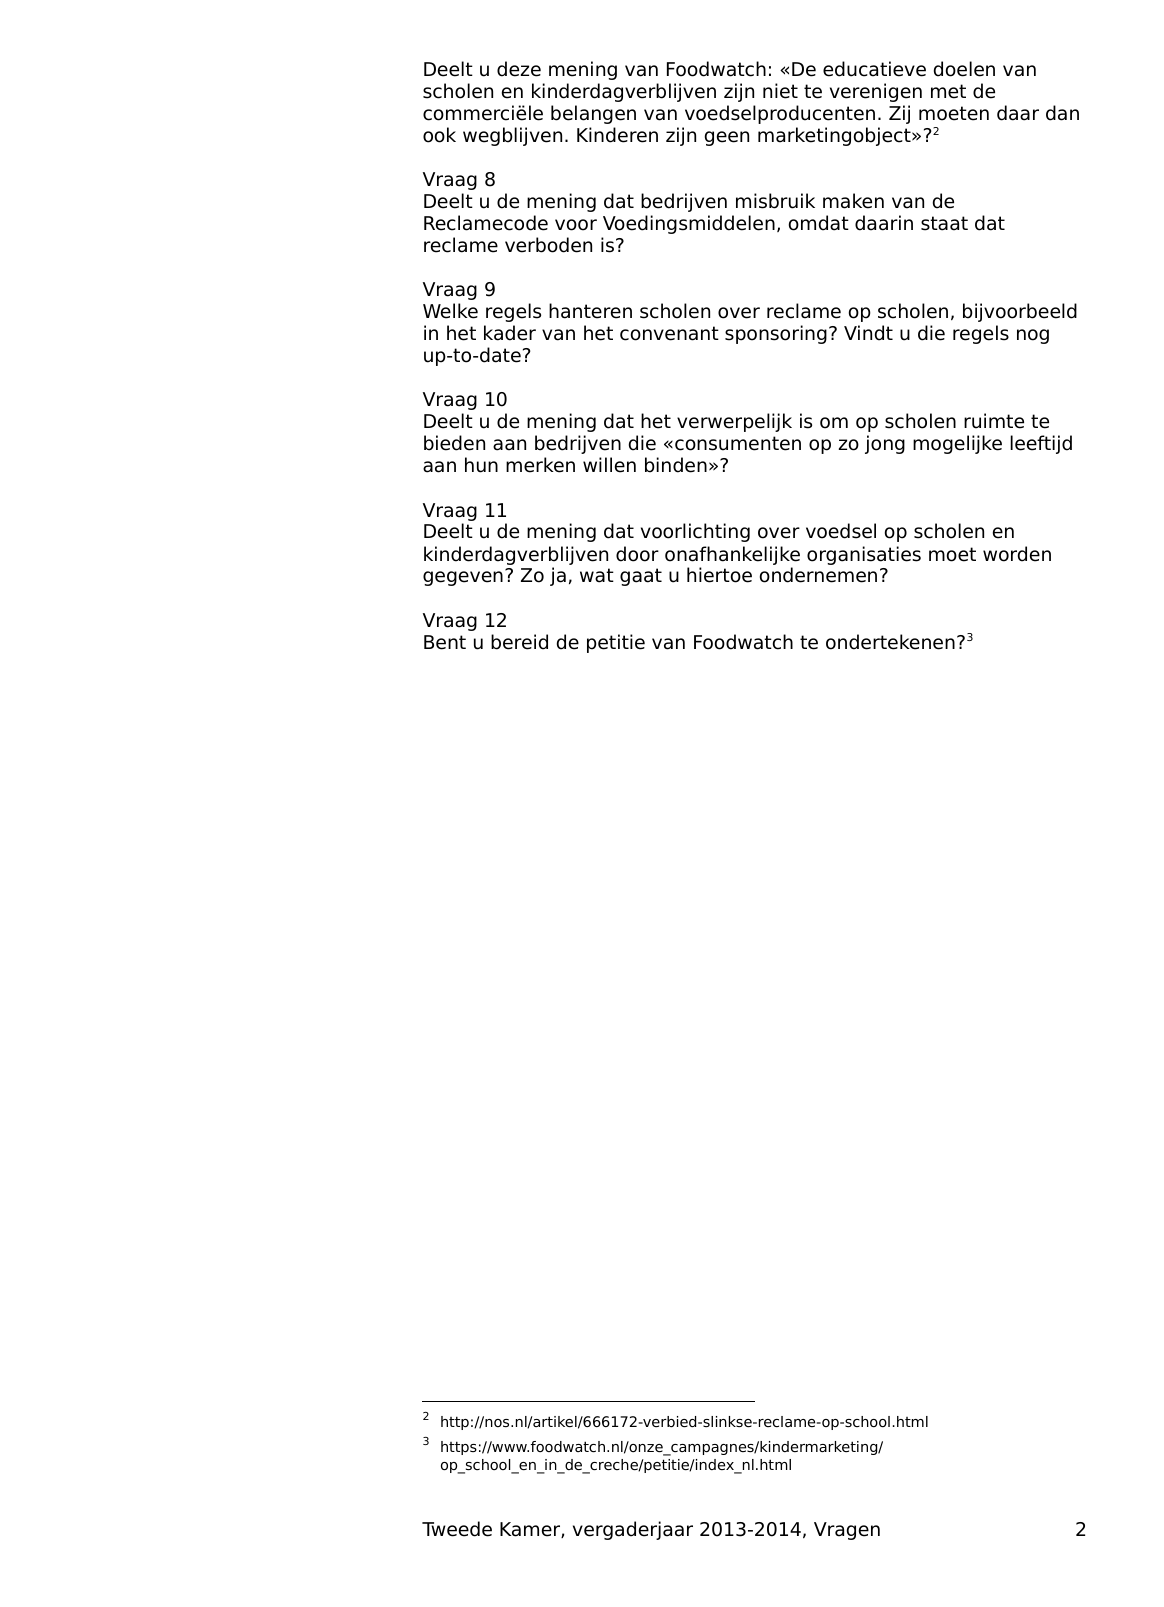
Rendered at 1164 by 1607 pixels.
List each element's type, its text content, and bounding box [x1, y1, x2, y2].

text Vraag 12 [422, 609, 1087, 632]
text Deelt u deze mening van Foodwatch: «De educatieve doelen van scholen en kinderdagverblijven zijn niet te verenigen met de commerciële belangen van voedselproducenten. Zij moeten daar dan ook wegblijven. Kinderen zijn geen marketingobject»? [422, 59, 1087, 147]
text Deelt u de mening dat het verwerpelijk is om op scholen ruimte te bieden aan bedrijven die «consumenten op zo jong mogelijke leeftijd aan hun merken willen binden»? [422, 411, 1087, 477]
text http://nos.nl/artikel/666172-verbied-slinkse-reclame-op-school.html [422, 1410, 1087, 1432]
text Vraag 10 [422, 389, 1087, 411]
text Bent u bereid de petitie van Foodwatch te ondertekenen? [422, 632, 1087, 653]
text Deelt u de mening dat bedrijven misbruik maken van de Reclamecode voor Voedingsmiddelen, omdat daarin staat dat reclame verboden is? [422, 191, 1087, 257]
text Welke regels hanteren scholen over reclame op scholen, bijvoorbeeld in het kader van het convenant sponsoring? Vindt u die regels nog up-to-date? [422, 301, 1087, 367]
text Deelt u de mening dat voorlichting over voedsel op scholen en kinderdagverblijven door onafhankelijke organisaties moet worden gegeven? Zo ja, wat gaat u hiertoe ondernemen? [422, 521, 1087, 587]
text Vraag 8 [422, 169, 1087, 191]
text Vraag 9 [422, 279, 1087, 301]
text https://www.foodwatch.nl/onze_campagnes/kindermarketing/op_school_en_in_de_creche/petitie/index_nl.html [422, 1435, 1087, 1474]
text Vraag 11 [422, 499, 1087, 521]
